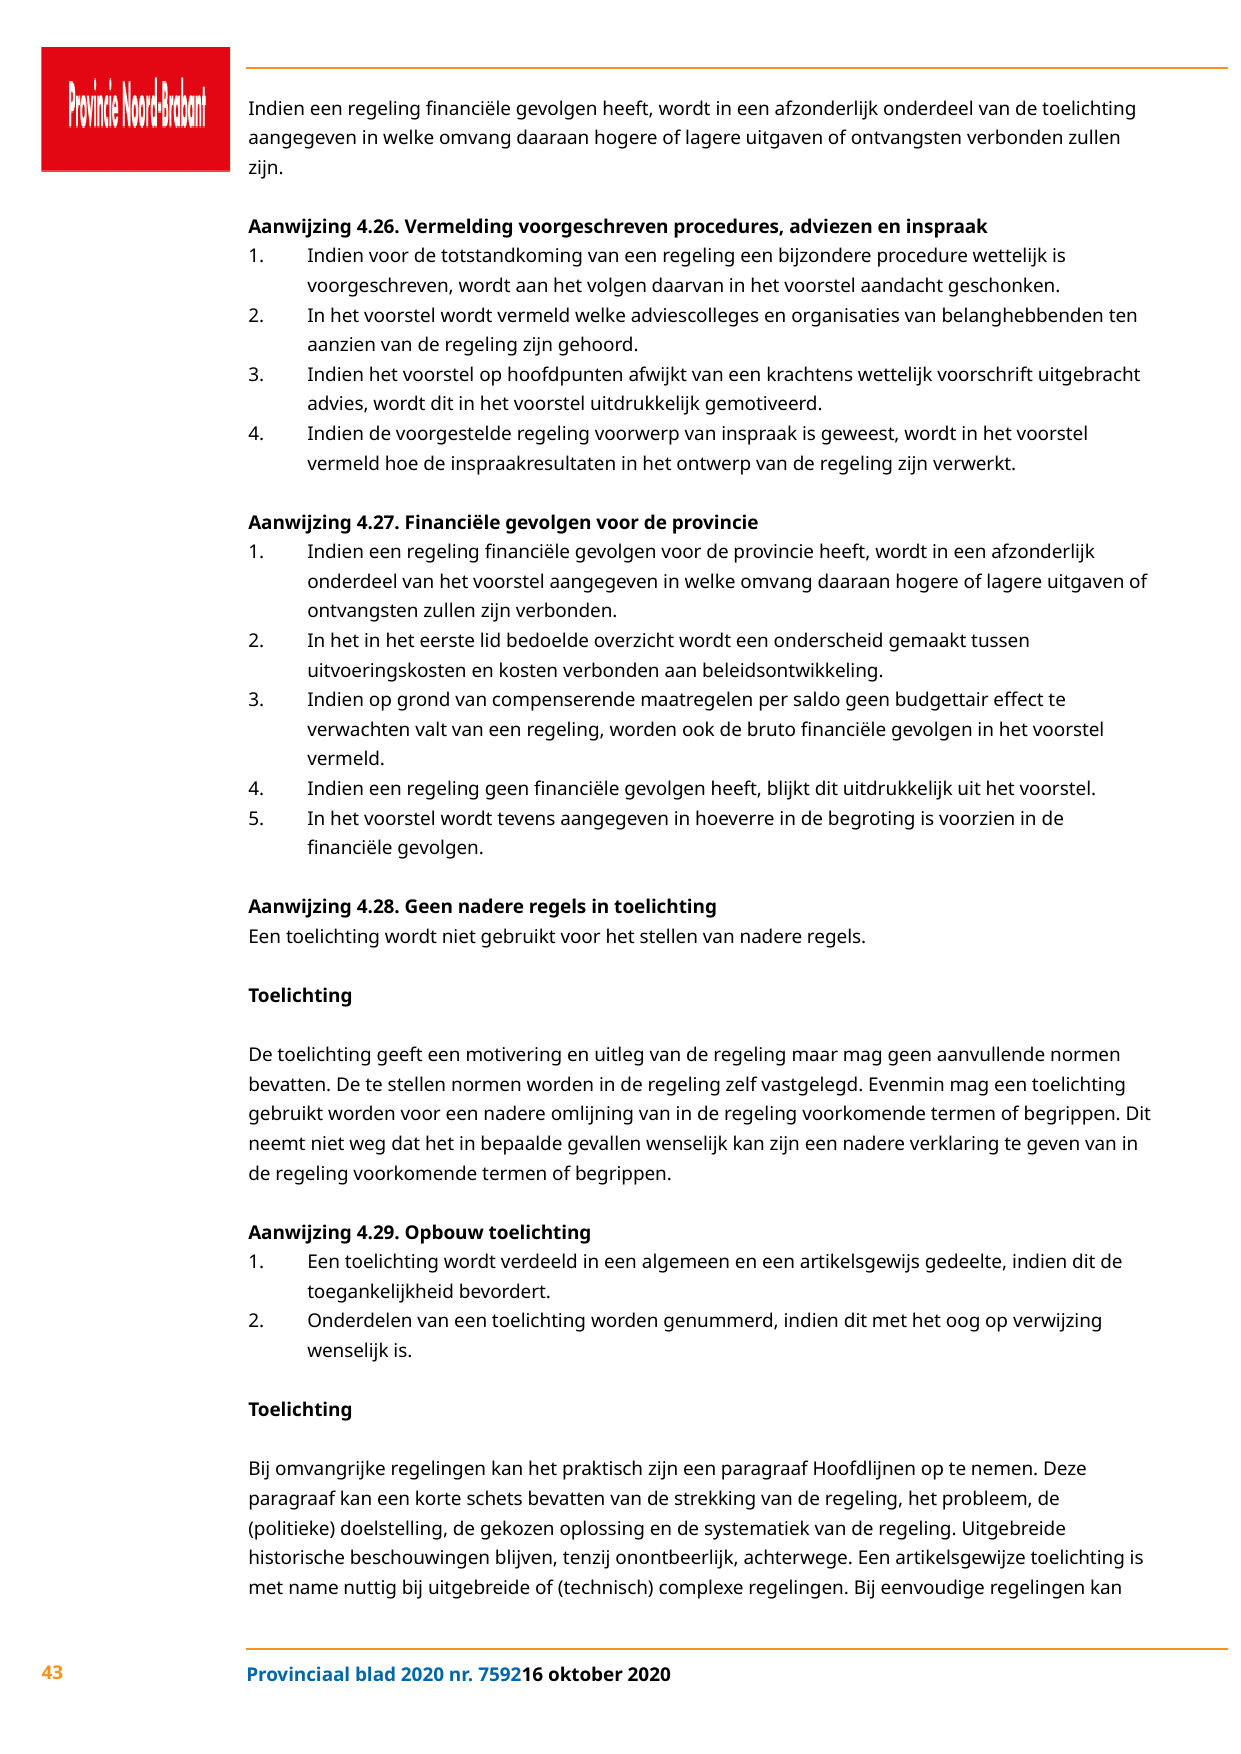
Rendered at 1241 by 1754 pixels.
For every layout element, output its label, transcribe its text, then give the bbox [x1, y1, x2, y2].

text Indien een regeling financiële gevolgen heeft, wordt in een afzonderlijk onderdeel van de toelichting aangegeven in welke omvang daaraan hogere of lagere uitgaven of ontvangsten verbonden zullen zijn. [248, 95, 1152, 180]
text Aanwijzing 4.26. Vermelding voorgeschreven procedures, adviezen en inspraak [248, 213, 1152, 239]
list Indien de voorgestelde regeling voorwerp van inspraak is geweest, wordt in het voorstel vermeld hoe de inspraakresultaten in het ontwerp van de regeling zijn verwerkt. [248, 420, 1152, 476]
list Indien op grond van compenserende maatregelen per saldo geen budgettair effect te verwachten valt van een regeling, worden ook de bruto financiële gevolgen in het voorstel vermeld. [248, 686, 1152, 771]
list Indien een regeling geen financiële gevolgen heeft, blijkt dit uitdrukkelijk uit het voorstel. [248, 775, 1152, 801]
text Aanwijzing 4.27. Financiële gevolgen voor de provincie [248, 509, 1152, 535]
list Indien voor de totstandkoming van een regeling een bijzondere procedure wettelijk is voorgeschreven, wordt aan het volgen daarvan in het voorstel aandacht geschonken. [248, 243, 1152, 298]
list Een toelichting wordt verdeeld in een algemeen en een artikelsgewijs gedeelte, indien dit de toegankelijkheid bevordert. [248, 1248, 1152, 1304]
list In het in het eerste lid bedoelde overzicht wordt een onderscheid gemaakt tussen uitvoeringskosten en kosten verbonden aan beleidsontwikkeling. [248, 627, 1152, 683]
list In het voorstel wordt vermeld welke adviescolleges en organisaties van belanghebbenden ten aanzien van de regeling zijn gehoord. [248, 302, 1152, 357]
text Een toelichting wordt niet gebruikt voor het stellen van nadere regels. [248, 923, 1152, 949]
picture [41, 47, 231, 172]
text Aanwijzing 4.28. Geen nadere regels in toelichting [248, 893, 1152, 919]
list Onderdelen van een toelichting worden genummerd, indien dit met het oog op verwijzing wenselijk is. [248, 1308, 1152, 1363]
text Toelichting [248, 1396, 1152, 1422]
text De toelichting geeft een motivering en uitleg van de regeling maar mag geen aanvullende normen bevatten. De te stellen normen worden in de regeling zelf vastgelegd. Evenmin mag een toelichting gebruikt worden voor een nadere omlijning van in de regeling voorkomende termen of begrippen. Dit neemt niet weg dat het in bepaalde gevallen wenselijk kan zijn een nadere verklaring te geven van in de regeling voorkomende termen of begrippen. [248, 1041, 1152, 1186]
list Indien een regeling financiële gevolgen voor de provincie heeft, wordt in een afzonderlijk onderdeel van het voorstel aangegeven in welke omvang daaraan hogere of lagere uitgaven of ontvangsten zullen zijn verbonden. [248, 538, 1152, 623]
text Aanwijzing 4.29. Opbouw toelichting [248, 1219, 1152, 1245]
list Indien het voorstel op hoofdpunten afwijkt van een krachtens wettelijk voorschrift uitgebracht advies, wordt dit in het voorstel uitdrukkelijk gemotiveerd. [248, 361, 1152, 416]
text Toelichting [248, 982, 1152, 1008]
list In het voorstel wordt tevens aangegeven in hoeverre in de begroting is voorzien in de financiële gevolgen. [248, 805, 1152, 860]
text Bij omvangrijke regelingen kan het praktisch zijn een paragraaf Hoofdlijnen op te nemen. Deze paragraaf kan een korte schets bevatten van de strekking van de regeling, het probleem, de (politieke) doelstelling, de gekozen oplossing en de systematiek van de regeling. Uitgebreide historische beschouwingen blijven, tenzij onontbeerlijk, achterwege. Een artikelsgewijze toelichting is met name nuttig bij uitgebreide of (technisch) complexe regelingen. Bij eenvoudige regelingen kan [248, 1456, 1152, 1600]
